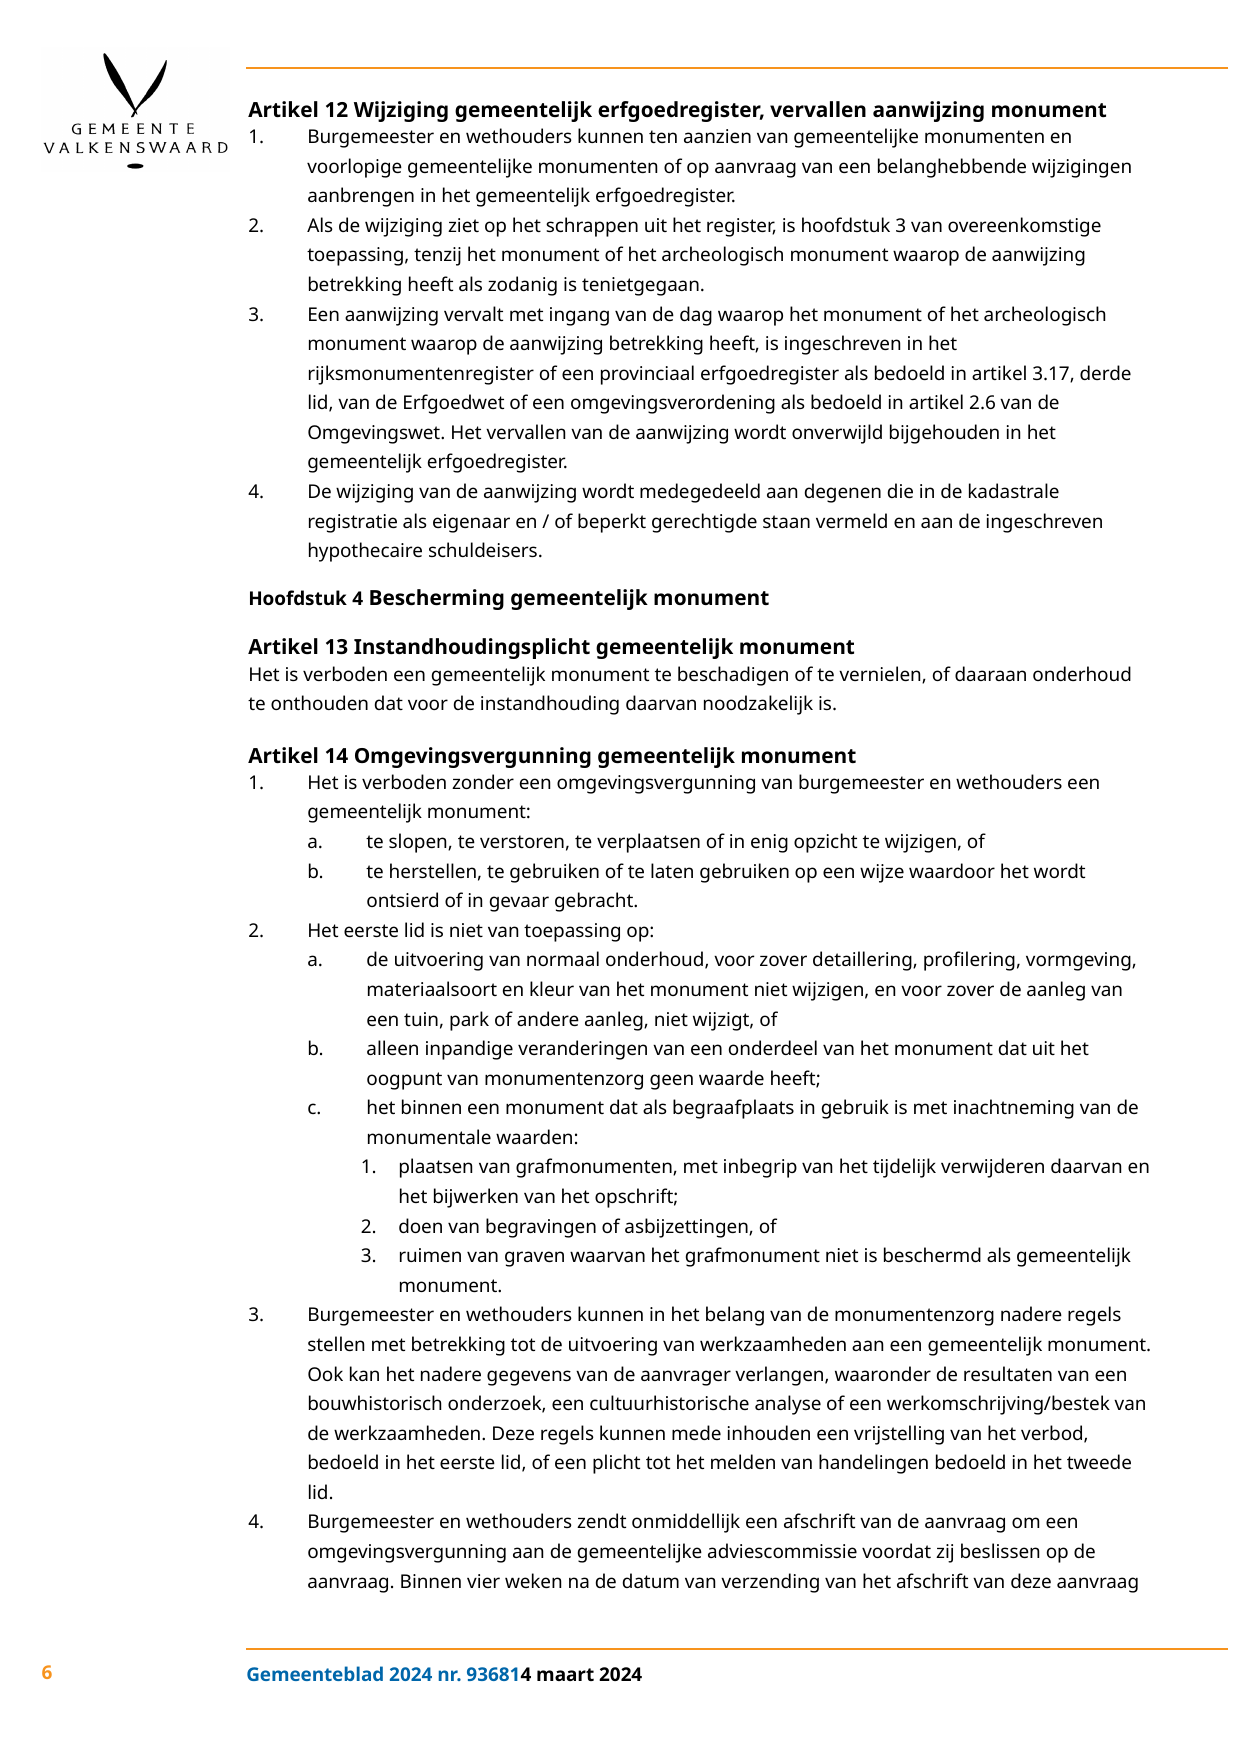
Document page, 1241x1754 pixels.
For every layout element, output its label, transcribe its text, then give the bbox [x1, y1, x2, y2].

text Het is verboden een gemeentelijk monument te beschadigen of te vernielen, of daaraan onderhoud te onthouden dat voor de instandhouding daarvan noodzakelijk is. [248, 661, 1152, 716]
list alleen inpandige veranderingen van een onderdeel van het monument dat uit het oogpunt van monumentenzorg geen waarde heeft; [307, 1035, 1152, 1091]
picture [41, 47, 231, 172]
list Burgemeester en wethouders kunnen in het belang van de monumentenzorg nadere regels stellen met betrekking tot de uitvoering van werkzaamheden aan een gemeentelijk monument. Ook kan het nadere gegevens van de aanvrager verlangen, waaronder de resultaten van een bouwhistorisch onderzoek, een cultuurhistorische analyse of een werkomschrijving/bestek van de werkzaamheden. Deze regels kunnen mede inhouden een vrijstelling van het verbod, bedoeld in het eerste lid, of een plicht tot het melden van handelingen bedoeld in het tweede lid. [248, 1302, 1152, 1505]
list Het is verboden zonder een omgevingsvergunning van burgemeester en wethouders een gemeentelijk monument: [248, 769, 1152, 824]
list het binnen een monument dat als begraafplaats in gebruik is met inachtneming van de monumentale waarden: [307, 1094, 1152, 1150]
list Het eerste lid is niet van toepassing op: [248, 917, 1152, 943]
text Hoofdstuk 4 Bescherming gemeentelijk monument [248, 583, 1152, 611]
list plaatsen van grafmonumenten, met inbegrip van het tijdelijk verwijderen daarvan en het bijwerken van het opschrift; [361, 1154, 1152, 1209]
list Burgemeester en wethouders kunnen ten aanzien van gemeentelijke monumenten en voorlopige gemeentelijke monumenten of op aanvraag van een belanghebbende wijzigingen aanbrengen in het gemeentelijk erfgoedregister. [248, 123, 1152, 208]
list de uitvoering van normaal onderhoud, voor zover detaillering, profilering, vormgeving, materiaalsoort en kleur van het monument niet wijzigen, en voor zover de aanleg van een tuin, park of andere aanleg, niet wijzigt, of [307, 947, 1152, 1032]
text Artikel 13 Instandhoudingsplicht gemeentelijk monument [248, 632, 1152, 661]
list ruimen van graven waarvan het grafmonument niet is beschermd als gemeentelijk monument. [361, 1242, 1152, 1298]
list doen van begravingen of asbijzettingen, of [361, 1213, 1152, 1239]
text Artikel 12 Wijziging gemeentelijk erfgoedregister, vervallen aanwijzing monument [248, 95, 1152, 123]
list te herstellen, te gebruiken of te laten gebruiken op een wijze waardoor het wordt ontsierd of in gevaar gebracht. [307, 858, 1152, 913]
text Artikel 14 Omgevingsvergunning gemeentelijk monument [248, 741, 1152, 769]
list Een aanwijzing vervalt met ingang van de dag waarop het monument of het archeologisch monument waarop de aanwijzing betrekking heeft, is ingeschreven in het rijksmonumentenregister of een provinciaal erfgoedregister als bedoeld in artikel 3.17, derde lid, van de Erfgoedwet of een omgevingsverordening als bedoeld in artikel 2.6 van de Omgevingswet. Het vervallen van de aanwijzing wordt onverwijld bijgehouden in het gemeentelijk erfgoedregister. [248, 301, 1152, 474]
list De wijziging van de aanwijzing wordt medegedeeld aan degenen die in de kadastrale registratie als eigenaar en / of beperkt gerechtigde staan vermeld en aan de ingeschreven hypothecaire schuldeisers. [248, 478, 1152, 563]
list Als de wijziging ziet op het schrappen uit het register, is hoofdstuk 3 van overeenkomstige toepassing, tenzij het monument of het archeologisch monument waarop de aanwijzing betrekking heeft als zodanig is tenietgegaan. [248, 212, 1152, 297]
list te slopen, te verstoren, te verplaatsen of in enig opzicht te wijzigen, of [307, 828, 1152, 854]
list Burgemeester en wethouders zendt onmiddellijk een afschrift van de aanvraag om een omgevingsvergunning aan de gemeentelijke adviescommissie voordat zij beslissen op de aanvraag. Binnen vier weken na de datum van verzending van het afschrift van deze aanvraag [248, 1509, 1152, 1594]
